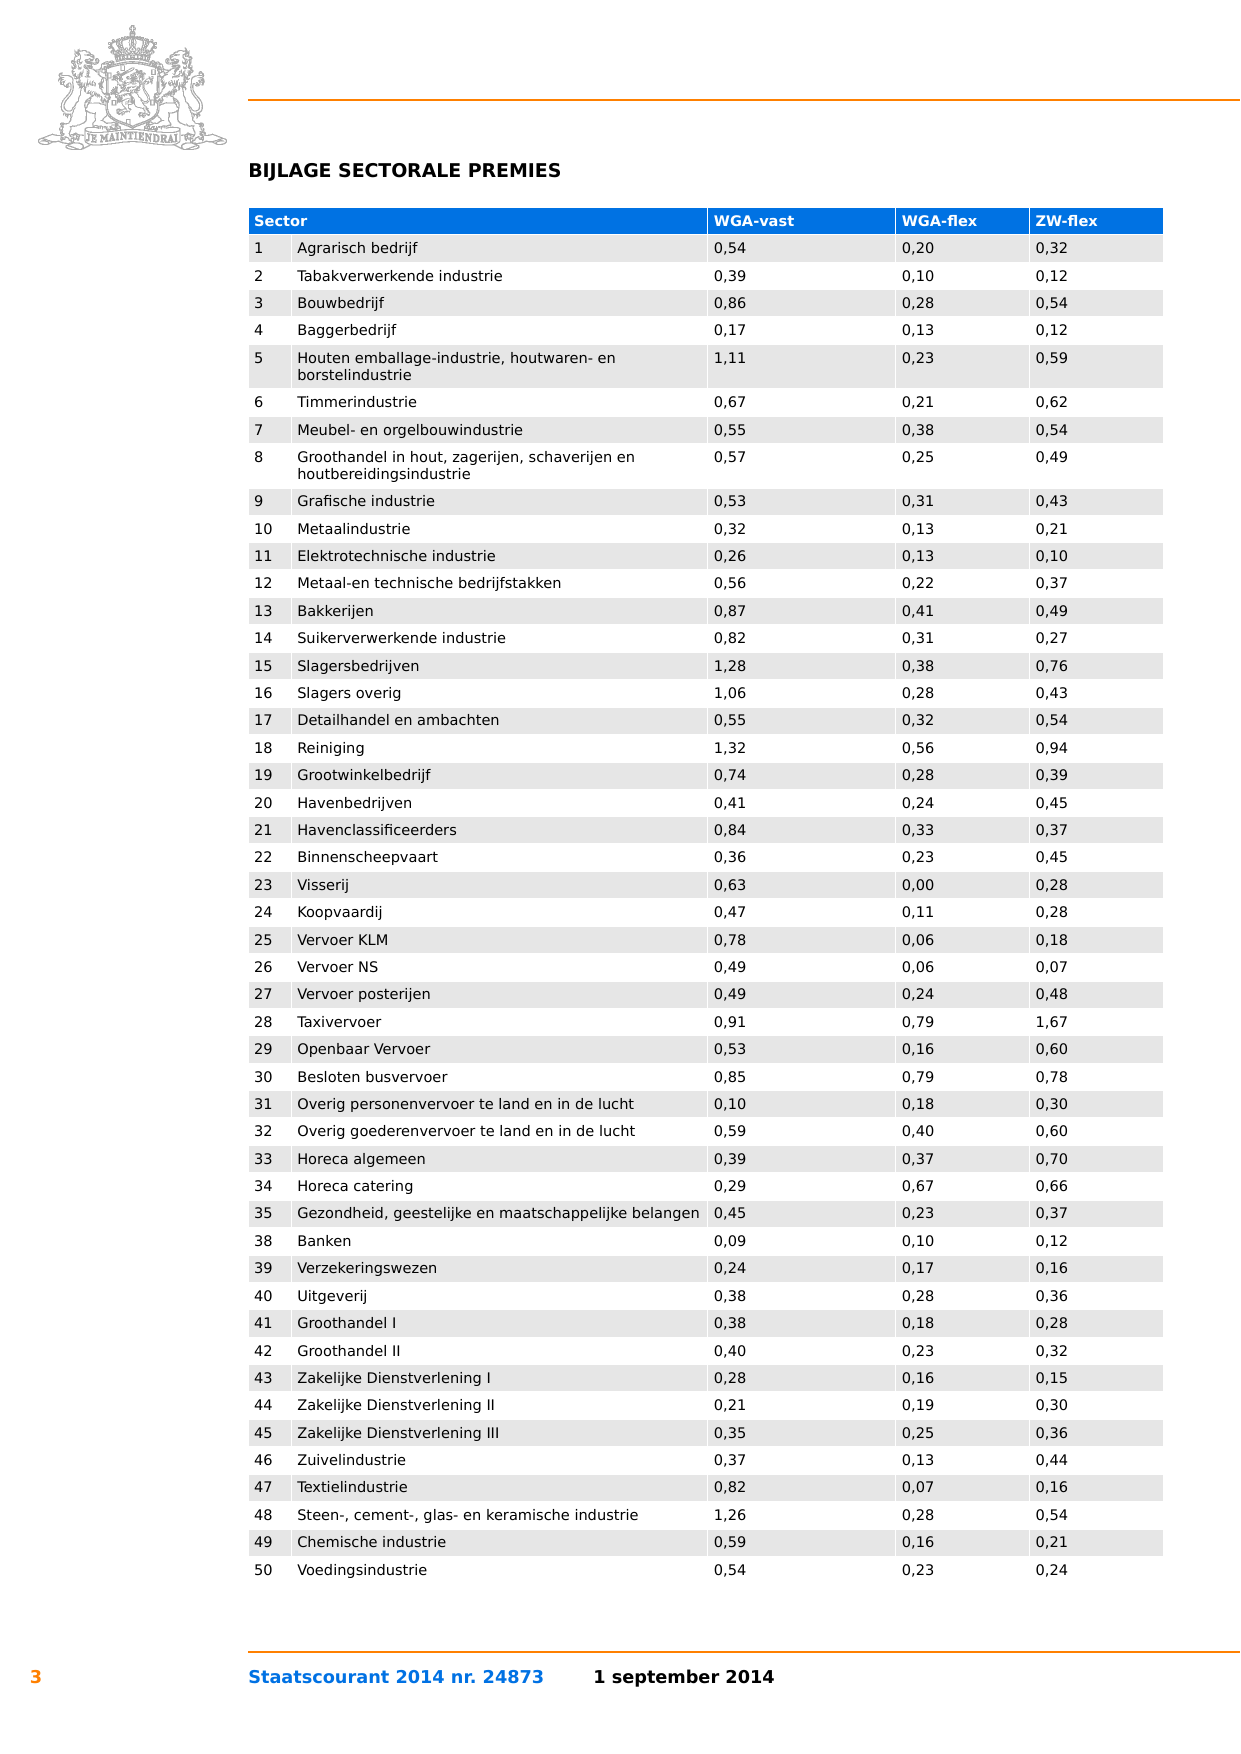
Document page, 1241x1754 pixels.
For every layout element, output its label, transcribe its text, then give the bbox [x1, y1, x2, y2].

table_cell 0,56 [896, 735, 1029, 761]
table_cell 0,07 [1030, 954, 1163, 981]
table_cell Houten emballage-industrie, houtwaren- en borstelindustrie [292, 345, 707, 388]
table_cell 0,18 [896, 1091, 1029, 1117]
table_cell 0,16 [1030, 1475, 1163, 1501]
table_cell 31 [249, 1091, 291, 1117]
table_cell Meubel- en orgelbouwindustrie [292, 417, 707, 443]
table_cell 0,23 [896, 345, 1029, 388]
table_cell Slagersbedrijven [292, 653, 707, 679]
table_cell 32 [249, 1119, 291, 1145]
table_cell 39 [249, 1256, 291, 1282]
table_cell 47 [249, 1475, 291, 1501]
table_cell 0,24 [896, 982, 1029, 1008]
table_cell Bouwbedrijf [292, 290, 707, 316]
table_cell 18 [249, 735, 291, 761]
table_cell Timmerindustrie [292, 389, 707, 416]
table_cell 0,16 [896, 1036, 1029, 1063]
table_cell 0,17 [708, 318, 895, 344]
table_cell Vervoer posterijen [292, 982, 707, 1008]
table_cell 0,48 [1030, 982, 1163, 1008]
table_cell 0,54 [1030, 290, 1163, 316]
table_cell 29 [249, 1036, 291, 1063]
table_cell 11 [249, 543, 291, 569]
table_cell 1,67 [1030, 1009, 1163, 1035]
table_cell Metaalindustrie [292, 516, 707, 542]
table_cell 0,36 [708, 845, 895, 871]
table_cell 0,06 [896, 927, 1029, 953]
table_cell 0,22 [896, 571, 1029, 597]
table_cell Groothandel II [292, 1338, 707, 1364]
table_cell Overig goederenvervoer te land en in de lucht [292, 1119, 707, 1145]
table_cell 0,30 [1030, 1091, 1163, 1117]
table_cell Metaal-en technische bedrijfstakken [292, 571, 707, 597]
table_cell Slagers overig [292, 680, 707, 707]
table_cell 34 [249, 1173, 291, 1200]
table_cell 0,54 [708, 1557, 895, 1583]
table_cell 25 [249, 927, 291, 953]
table_cell 1,26 [708, 1502, 895, 1528]
table_cell 0,09 [708, 1228, 895, 1254]
table_cell 0,10 [708, 1091, 895, 1117]
table_header Sector [249, 208, 707, 234]
table_cell 50 [249, 1557, 291, 1583]
table_cell 44 [249, 1393, 291, 1419]
table_cell 0,59 [708, 1119, 895, 1145]
table_cell 0,47 [708, 899, 895, 926]
table_cell 0,49 [1030, 444, 1163, 487]
table_cell 0,39 [708, 1146, 895, 1172]
table_cell 0,41 [708, 790, 895, 816]
table_cell 0,40 [896, 1119, 1029, 1145]
table_cell Reiniging [292, 735, 707, 761]
table_cell 0,84 [708, 817, 895, 843]
table_cell Bakkerijen [292, 598, 707, 624]
table_cell Steen-, cement-, glas- en keramische industrie [292, 1502, 707, 1528]
table_cell 0,17 [896, 1256, 1029, 1282]
table_cell 0,23 [896, 1557, 1029, 1583]
table_cell 0,53 [708, 1036, 895, 1063]
table_cell Horeca algemeen [292, 1146, 707, 1172]
table_cell 0,74 [708, 763, 895, 789]
table_cell 0,31 [896, 625, 1029, 652]
table_cell Horeca catering [292, 1173, 707, 1200]
table_cell 0,91 [708, 1009, 895, 1035]
table_cell 0,26 [708, 543, 895, 569]
table_cell Grootwinkelbedrijf [292, 763, 707, 789]
table_cell 0,25 [896, 1420, 1029, 1446]
table_cell 0,38 [896, 417, 1029, 443]
table_cell 0,16 [896, 1530, 1029, 1556]
table_cell Groothandel I [292, 1310, 707, 1337]
table_cell 17 [249, 708, 291, 734]
table_cell 4 [249, 318, 291, 344]
table_cell 0,37 [896, 1146, 1029, 1172]
table_cell 0,13 [896, 516, 1029, 542]
table_cell 21 [249, 817, 291, 843]
picture [38, 25, 227, 150]
table_cell 0,82 [708, 625, 895, 652]
table_cell 41 [249, 1310, 291, 1337]
table_cell 0,28 [896, 680, 1029, 707]
table_cell 0,16 [1030, 1256, 1163, 1282]
table_cell 0,62 [1030, 389, 1163, 416]
table_cell Groothandel in hout, zagerijen, schaverijen en houtbereidingsindustrie [292, 444, 707, 487]
table_cell 14 [249, 625, 291, 652]
table_cell 0,78 [708, 927, 895, 953]
table_cell 30 [249, 1064, 291, 1090]
table_cell 0,54 [1030, 417, 1163, 443]
table_cell 10 [249, 516, 291, 542]
table_cell 0,54 [1030, 708, 1163, 734]
table_cell 0,16 [896, 1365, 1029, 1391]
table_cell 0,55 [708, 708, 895, 734]
table_cell 0,86 [708, 290, 895, 316]
table_cell Zakelijke Dienstverlening III [292, 1420, 707, 1446]
table_cell 0,39 [1030, 763, 1163, 789]
table_cell Havenclassificeerders [292, 817, 707, 843]
table_cell 40 [249, 1283, 291, 1309]
table_cell 0,27 [1030, 625, 1163, 652]
table_cell 1,11 [708, 345, 895, 388]
table_cell 0,32 [896, 708, 1029, 734]
table_cell 26 [249, 954, 291, 981]
table_cell Openbaar Vervoer [292, 1036, 707, 1063]
table_cell 0,24 [1030, 1557, 1163, 1583]
table_cell 0,25 [896, 444, 1029, 487]
table_cell Taxivervoer [292, 1009, 707, 1035]
table_cell 1,32 [708, 735, 895, 761]
table_cell 0,28 [1030, 1310, 1163, 1337]
table_cell 0,32 [1030, 1338, 1163, 1364]
table_cell 0,59 [708, 1530, 895, 1556]
table_cell 0,33 [896, 817, 1029, 843]
table_cell 0,55 [708, 417, 895, 443]
table_cell Vervoer KLM [292, 927, 707, 953]
table_cell 5 [249, 345, 291, 388]
table_cell 0,28 [1030, 872, 1163, 898]
table_cell 0,56 [708, 571, 895, 597]
table_cell 0,49 [1030, 598, 1163, 624]
table_cell 0,21 [1030, 516, 1163, 542]
table_cell 6 [249, 389, 291, 416]
table_cell 20 [249, 790, 291, 816]
table_cell 0,66 [1030, 1173, 1163, 1200]
table_cell 0,67 [708, 389, 895, 416]
table_cell 1,06 [708, 680, 895, 707]
table_cell 35 [249, 1201, 291, 1227]
table_cell Uitgeverij [292, 1283, 707, 1309]
table_cell 43 [249, 1365, 291, 1391]
table_cell 0,18 [1030, 927, 1163, 953]
table_cell 1,28 [708, 653, 895, 679]
table_cell 0,45 [1030, 845, 1163, 871]
table_cell 0,13 [896, 1447, 1029, 1474]
table_cell 15 [249, 653, 291, 679]
table_cell 12 [249, 571, 291, 597]
table_cell 0,20 [896, 235, 1029, 262]
table_cell 0,76 [1030, 653, 1163, 679]
table_cell 0,13 [896, 318, 1029, 344]
table_cell 0,07 [896, 1475, 1029, 1501]
table_cell 0,10 [896, 1228, 1029, 1254]
table_cell 24 [249, 899, 291, 926]
table_header ZW-flex [1030, 208, 1163, 234]
table_cell 0,23 [896, 1338, 1029, 1364]
table_cell 0,28 [896, 1502, 1029, 1528]
table_cell 16 [249, 680, 291, 707]
table_cell 0,70 [1030, 1146, 1163, 1172]
subtitle BIJLAGE SECTORALE PREMIES [248, 160, 1163, 182]
table_cell 0,00 [896, 872, 1029, 898]
table_cell 0,37 [1030, 1201, 1163, 1227]
table_cell 46 [249, 1447, 291, 1474]
table_cell 0,54 [708, 235, 895, 262]
table_cell Verzekeringswezen [292, 1256, 707, 1282]
table_cell Agrarisch bedrijf [292, 235, 707, 262]
table_cell 0,49 [708, 954, 895, 981]
table_cell 0,21 [1030, 1530, 1163, 1556]
table_cell 0,23 [896, 845, 1029, 871]
table_cell 0,24 [896, 790, 1029, 816]
table_cell 0,32 [1030, 235, 1163, 262]
table_cell Zakelijke Dienstverlening I [292, 1365, 707, 1391]
table_cell 0,40 [708, 1338, 895, 1364]
table_cell 0,28 [1030, 899, 1163, 926]
table_cell 0,35 [708, 1420, 895, 1446]
table_cell 0,12 [1030, 1228, 1163, 1254]
table_cell Banken [292, 1228, 707, 1254]
table_cell Havenbedrijven [292, 790, 707, 816]
table_cell 0,12 [1030, 318, 1163, 344]
table_cell 7 [249, 417, 291, 443]
table_cell 48 [249, 1502, 291, 1528]
table_cell 42 [249, 1338, 291, 1364]
table_cell 0,10 [1030, 543, 1163, 569]
table_cell 28 [249, 1009, 291, 1035]
table_cell 0,49 [708, 982, 895, 1008]
table_cell 0,18 [896, 1310, 1029, 1337]
table_cell 0,60 [1030, 1119, 1163, 1145]
table_cell 3 [249, 290, 291, 316]
table_cell 0,21 [708, 1393, 895, 1419]
table_header WGA-flex [896, 208, 1029, 234]
table_cell 0,85 [708, 1064, 895, 1090]
table_cell 22 [249, 845, 291, 871]
table_cell 0,78 [1030, 1064, 1163, 1090]
table_cell 23 [249, 872, 291, 898]
table_cell 0,94 [1030, 735, 1163, 761]
table_cell 0,36 [1030, 1420, 1163, 1446]
table_cell 0,23 [896, 1201, 1029, 1227]
table_cell Gezondheid, geestelijke en maatschappelijke belangen [292, 1201, 707, 1227]
table_cell 0,38 [708, 1283, 895, 1309]
table_cell Detailhandel en ambachten [292, 708, 707, 734]
table_cell 49 [249, 1530, 291, 1556]
table_cell 19 [249, 763, 291, 789]
table_cell Zuivelindustrie [292, 1447, 707, 1474]
table_cell 0,87 [708, 598, 895, 624]
table_cell 0,60 [1030, 1036, 1163, 1063]
table_cell 0,43 [1030, 489, 1163, 515]
table_cell 0,12 [1030, 263, 1163, 289]
table_cell 0,28 [708, 1365, 895, 1391]
table_header WGA-vast [708, 208, 895, 234]
table_cell 0,63 [708, 872, 895, 898]
table_cell Grafische industrie [292, 489, 707, 515]
table_cell 0,38 [708, 1310, 895, 1337]
table_cell Koopvaardij [292, 899, 707, 926]
table_cell 0,79 [896, 1064, 1029, 1090]
table_cell 0,53 [708, 489, 895, 515]
table_cell 0,31 [896, 489, 1029, 515]
table_cell Voedingsindustrie [292, 1557, 707, 1583]
table_cell Suikerverwerkende industrie [292, 625, 707, 652]
table_cell Vervoer NS [292, 954, 707, 981]
table_cell 0,28 [896, 290, 1029, 316]
table_cell 0,59 [1030, 345, 1163, 388]
table_cell 0,13 [896, 543, 1029, 569]
table_cell 0,19 [896, 1393, 1029, 1419]
table_cell 0,30 [1030, 1393, 1163, 1419]
table_cell Chemische industrie [292, 1530, 707, 1556]
table_cell Overig personenvervoer te land en in de lucht [292, 1091, 707, 1117]
table_cell 45 [249, 1420, 291, 1446]
table_cell 0,37 [708, 1447, 895, 1474]
table_cell 0,82 [708, 1475, 895, 1501]
table_cell 0,36 [1030, 1283, 1163, 1309]
table_cell 0,10 [896, 263, 1029, 289]
table_cell Visserij [292, 872, 707, 898]
table_cell 0,45 [708, 1201, 895, 1227]
table_cell 0,67 [896, 1173, 1029, 1200]
table_cell 8 [249, 444, 291, 487]
table_cell 0,41 [896, 598, 1029, 624]
table_cell Zakelijke Dienstverlening II [292, 1393, 707, 1419]
table_cell Besloten busvervoer [292, 1064, 707, 1090]
table_cell 9 [249, 489, 291, 515]
table_cell Binnenscheepvaart [292, 845, 707, 871]
table_cell 0,54 [1030, 1502, 1163, 1528]
table_cell Textielindustrie [292, 1475, 707, 1501]
table_cell 0,45 [1030, 790, 1163, 816]
table_cell 0,37 [1030, 817, 1163, 843]
table_cell 0,37 [1030, 571, 1163, 597]
table_cell 0,28 [896, 763, 1029, 789]
table_cell 38 [249, 1228, 291, 1254]
table_cell 13 [249, 598, 291, 624]
table_cell 0,11 [896, 899, 1029, 926]
table_cell Tabakverwerkende industrie [292, 263, 707, 289]
table_cell 0,06 [896, 954, 1029, 981]
table_cell 0,44 [1030, 1447, 1163, 1474]
table_cell Elektrotechnische industrie [292, 543, 707, 569]
table_cell 0,15 [1030, 1365, 1163, 1391]
table_cell 0,29 [708, 1173, 895, 1200]
table_cell 0,38 [896, 653, 1029, 679]
table_cell 0,43 [1030, 680, 1163, 707]
table_cell 0,32 [708, 516, 895, 542]
table_cell 0,28 [896, 1283, 1029, 1309]
table_cell 2 [249, 263, 291, 289]
table_cell 33 [249, 1146, 291, 1172]
table_cell 0,57 [708, 444, 895, 487]
table_cell 0,21 [896, 389, 1029, 416]
table_cell 0,24 [708, 1256, 895, 1282]
table_cell 1 [249, 235, 291, 262]
table_cell 0,79 [896, 1009, 1029, 1035]
table_cell Baggerbedrijf [292, 318, 707, 344]
table_cell 27 [249, 982, 291, 1008]
table_cell 0,39 [708, 263, 895, 289]
